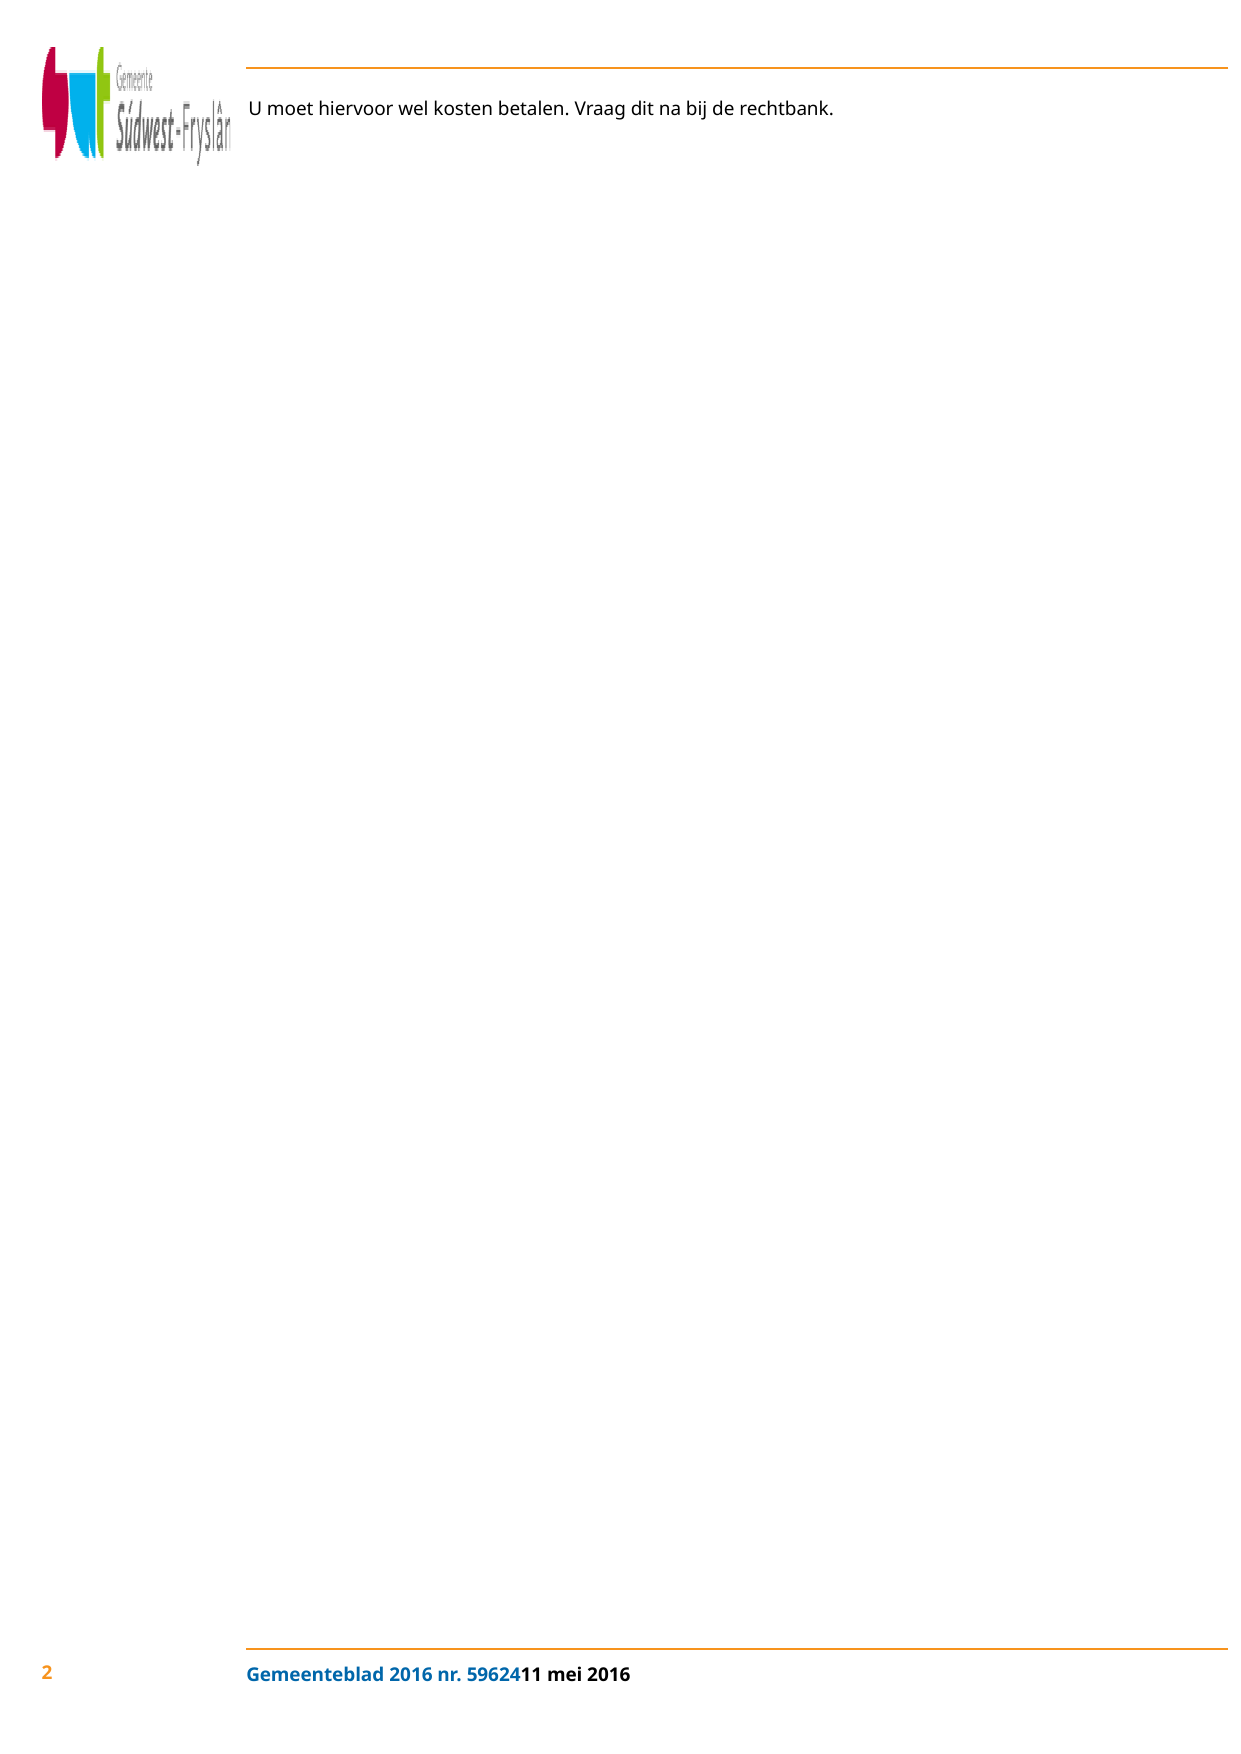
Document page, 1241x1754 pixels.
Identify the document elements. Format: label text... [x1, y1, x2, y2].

text U moet hiervoor wel kosten betalen. Vraag dit na bij de rechtbank. [248, 95, 1152, 121]
picture [41, 47, 231, 172]
